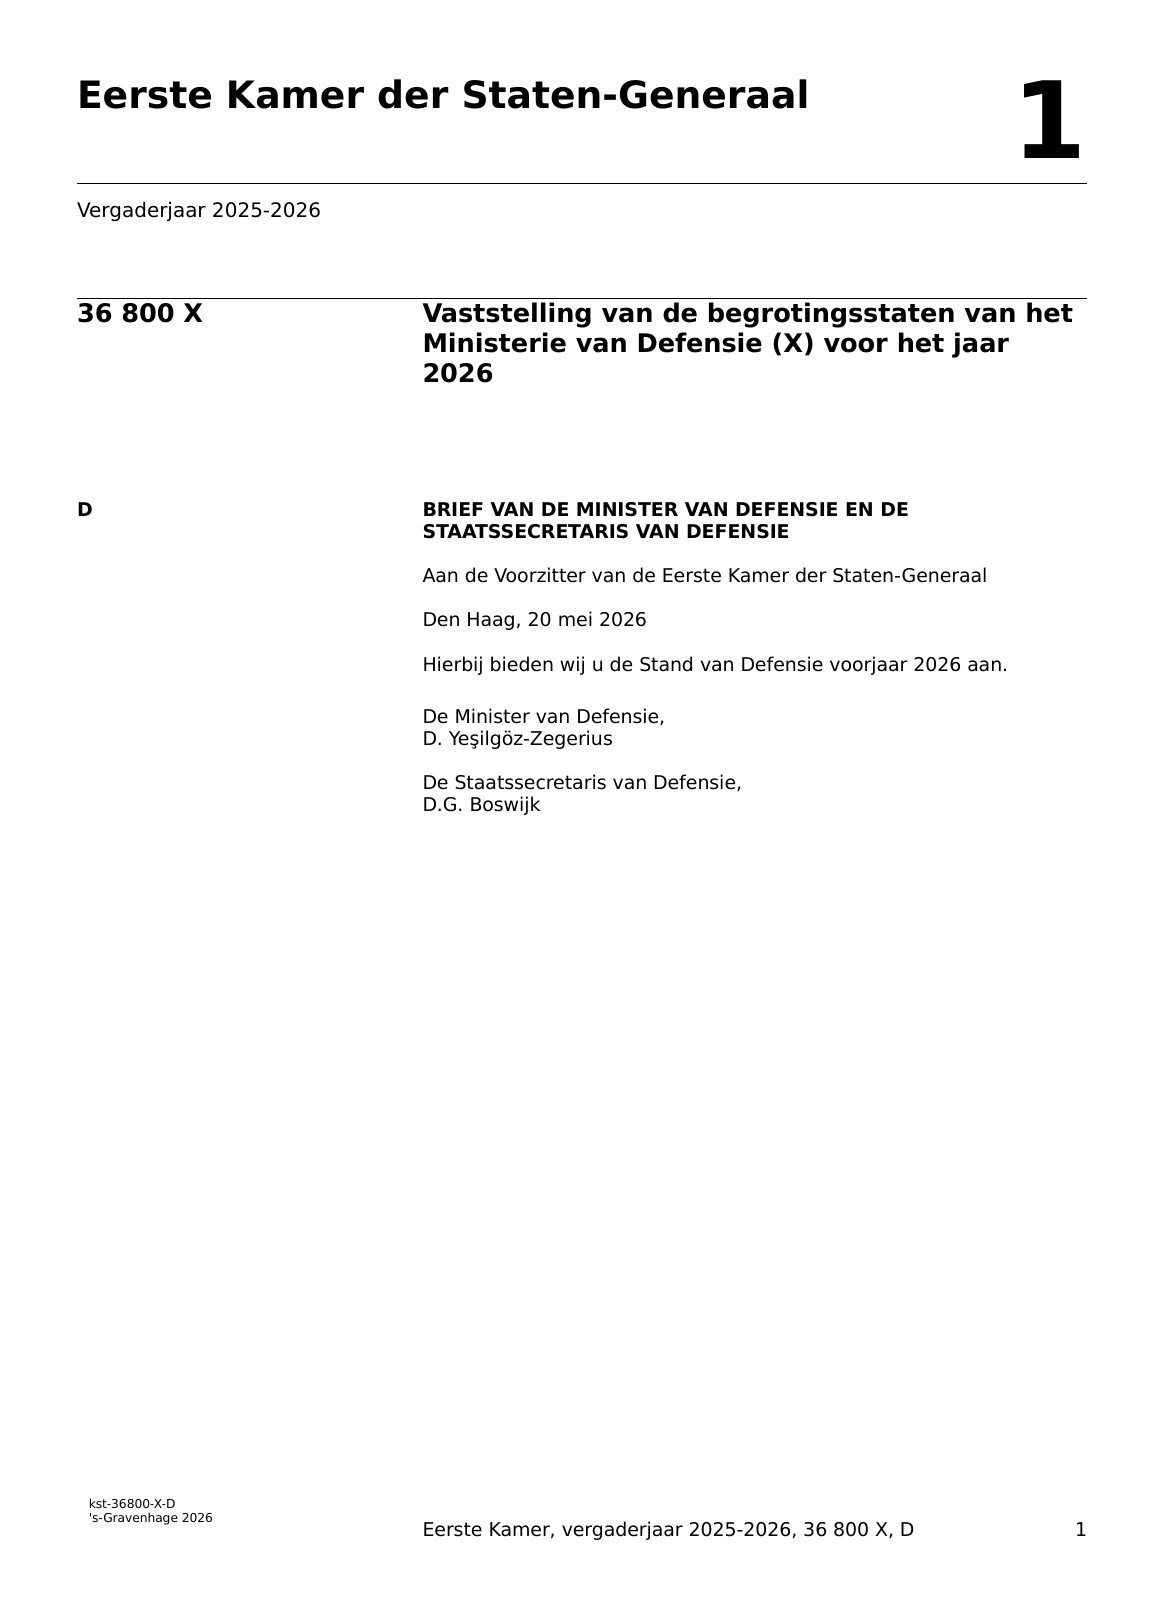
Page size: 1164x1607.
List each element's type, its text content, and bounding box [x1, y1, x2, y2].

text De Staatssecretaris van Defensie, D.G. Boswijk [422, 772, 1087, 816]
subtitle D BRIEF VAN DE MINISTER VAN DEFENSIE EN DE STAATSSECRETARIS VAN DEFENSIE [77, 499, 1087, 543]
text Den Haag, 20 mei 2026 [422, 609, 1087, 631]
subtitle 36 800 X Vaststelling van de begrotingsstaten van het Ministerie van Defensie (X) voor het jaar 2026 [77, 299, 1087, 388]
text 's-Gravenhage 2026 [88, 1511, 323, 1525]
table_cell Vergaderjaar 2025-2026 [77, 184, 1087, 298]
text Aan de Voorzitter van de Eerste Kamer der Staten-Generaal [422, 565, 1087, 587]
text kst-36800-X-D [88, 1497, 323, 1511]
table_header Eerste Kamer der Staten-Generaal [77, 59, 886, 183]
table_header 1 [886, 59, 1087, 183]
text De Minister van Defensie, D. Yeşilgöz-Zegerius [422, 706, 1087, 749]
text Hierbij bieden wij u de Stand van Defensie voorjaar 2026 aan. [422, 653, 1087, 676]
